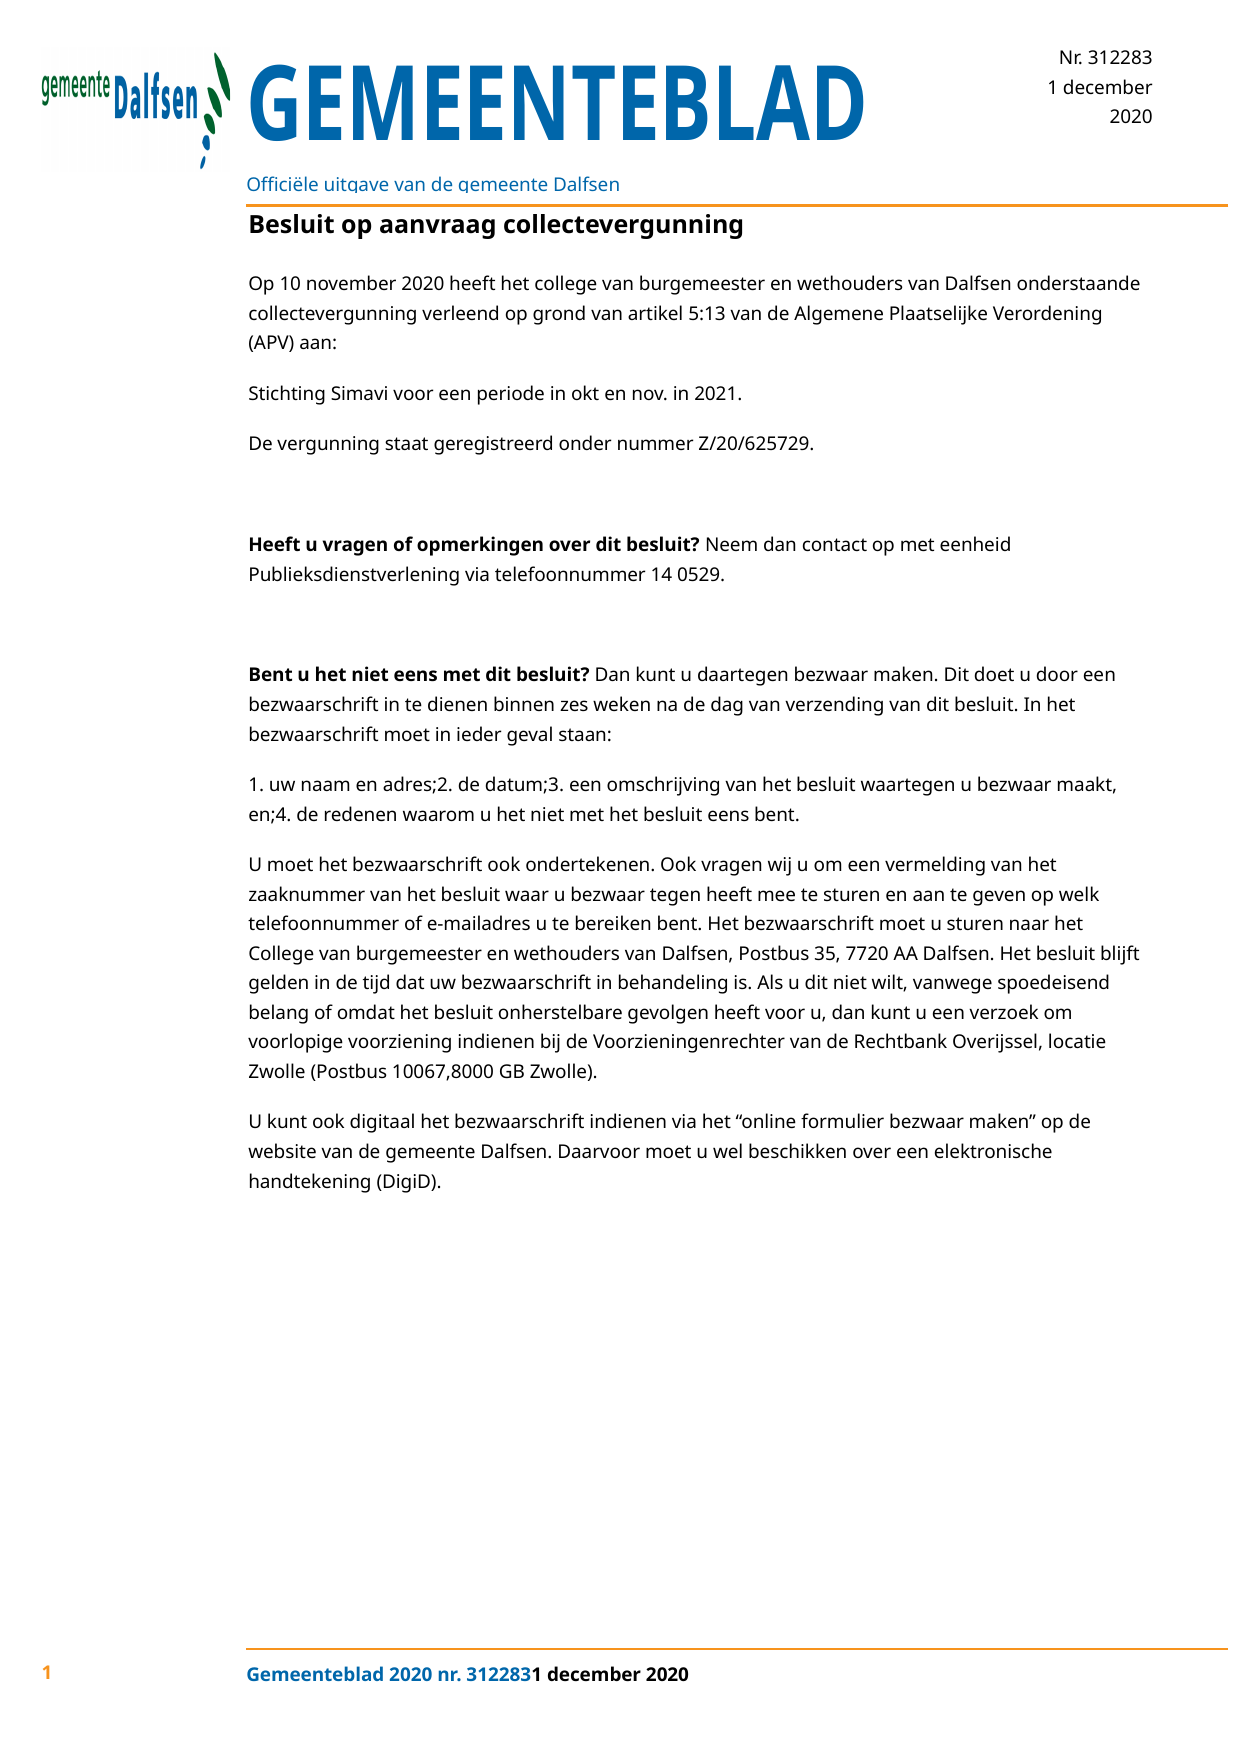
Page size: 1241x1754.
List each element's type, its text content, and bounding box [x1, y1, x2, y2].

text U moet het bezwaarschrift ook ondertekenen. Ook vragen wij u om een vermelding van het zaaknummer van het besluit waar u bezwaar tegen heeft mee te sturen en aan te geven op welk telefoonnummer of e-mailadres u te bereiken bent. Het bezwaarschrift moet u sturen naar het College van burgemeester en wethouders van Dalfsen, Postbus 35, 7720 AA Dalfsen. Het besluit blijft gelden in de tijd dat uw bezwaarschrift in behandeling is. Als u dit niet wilt, vanwege spoedeisend belang of omdat het besluit onherstelbare gevolgen heeft voor u, dan kunt u een verzoek om voorlopige voorziening indienen bij de Voorzieningenrechter van de Rechtbank Overijssel, locatie Zwolle (Postbus 10067,8000 GB Zwolle). [248, 851, 1152, 1084]
text Heeft u vragen of opmerkingen over dit besluit? Neem dan contact op met eenheid Publieksdienstverlening via telefoonnummer 14 0529. [248, 531, 1152, 586]
text Besluit op aanvraag collectevergunning [248, 207, 1152, 241]
text Bent u het niet eens met dit besluit? Dan kunt u daartegen bezwaar maken. Dit doet u door een bezwaarschrift in te dienen binnen zes weken na de dag van verzending van dit besluit. In het bezwaarschrift moet in ieder geval staan: [248, 662, 1152, 746]
text Stichting Simavi voor een periode in okt en nov. in 2021. [248, 380, 1152, 406]
text Op 10 november 2020 heeft het college van burgemeester en wethouders van Dalfsen onderstaande collectevergunning verleend op grond van artikel 5:13 van de Algemene Plaatselijke Verordening (APV) aan: [248, 270, 1152, 355]
text U kunt ook digitaal het bezwaarschrift indienen via het “online formulier bezwaar maken” op de website van de gemeente Dalfsen. Daarvoor moet u wel beschikken over een elektronische handtekening (DigiD). [248, 1109, 1152, 1193]
text 1. uw naam en adres;2. de datum;3. een omschrijving van het besluit waartegen u bezwaar maakt, en;4. de redenen waarom u het niet met het besluit eens bent. [248, 771, 1152, 826]
text De vergunning staat geregistreerd onder nummer Z/20/625729. [248, 430, 1152, 456]
picture [41, 47, 231, 172]
